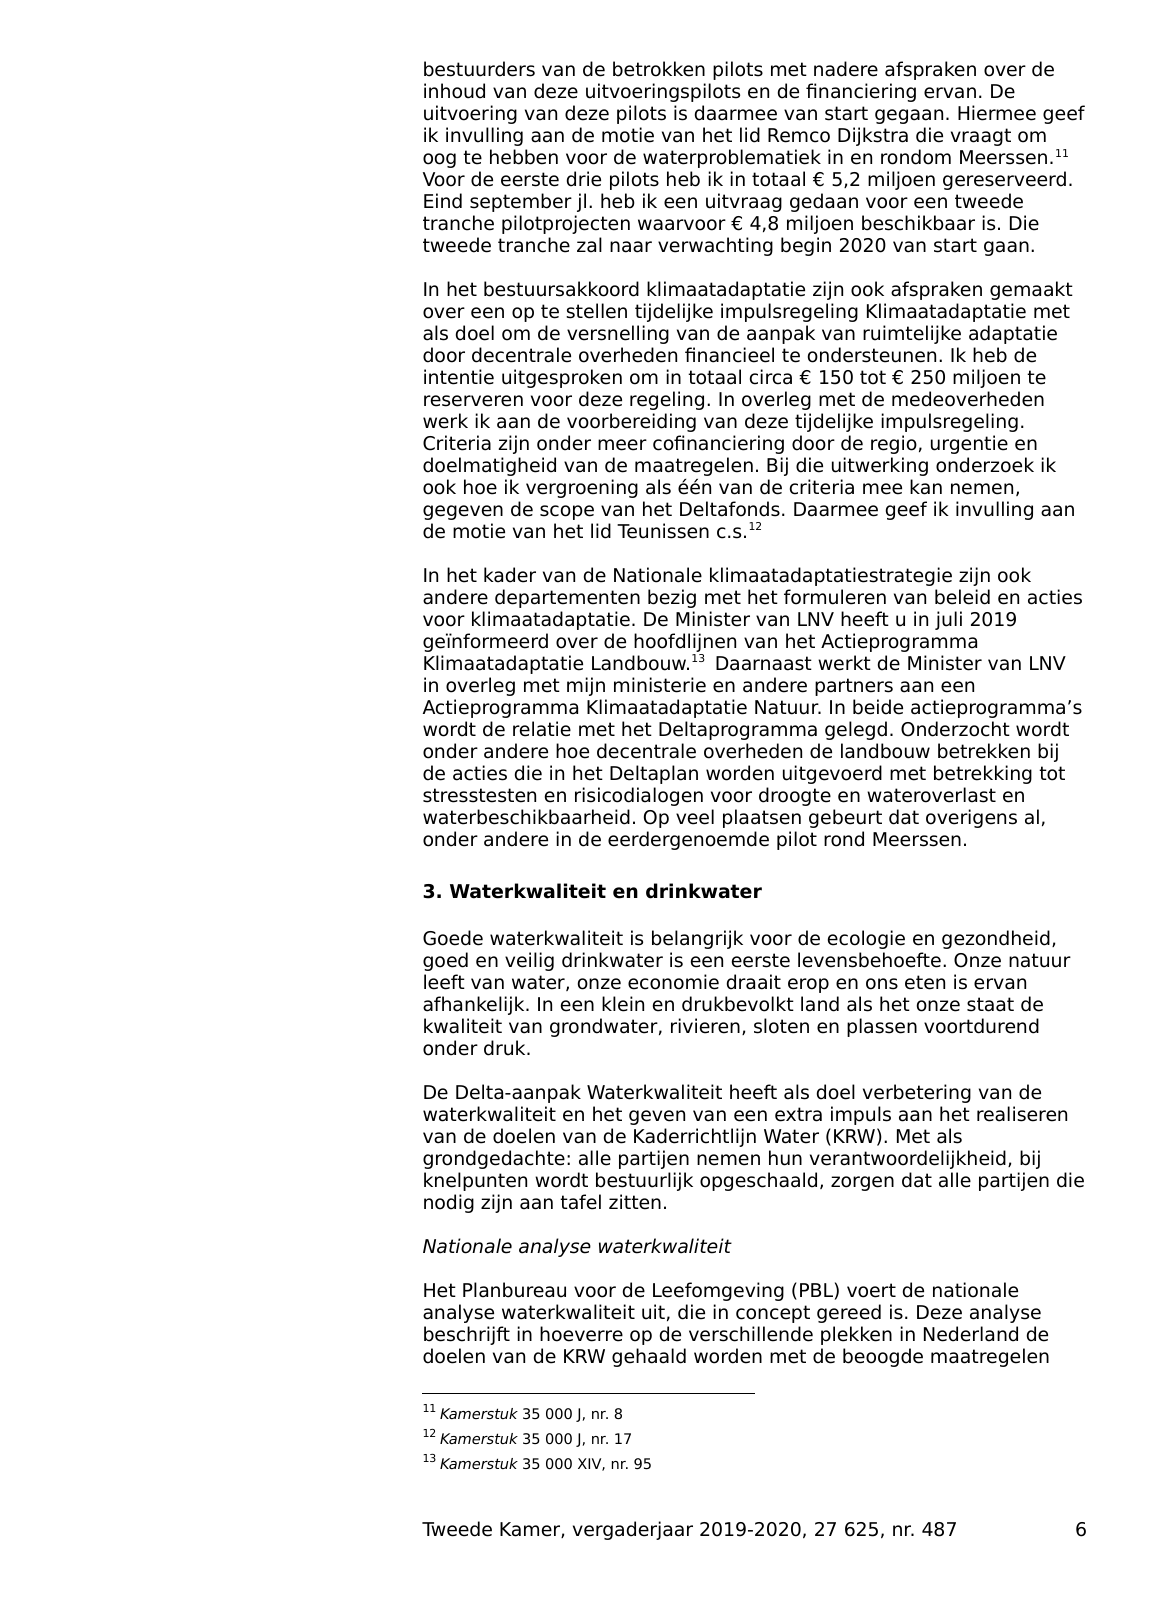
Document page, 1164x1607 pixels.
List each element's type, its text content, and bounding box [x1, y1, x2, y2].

subtitle 3. Waterkwaliteit en drinkwater [422, 881, 1087, 903]
text Kamerstuk 35 000 XIV, nr. 95 [422, 1452, 1087, 1474]
text De Delta-aanpak Waterkwaliteit heeft als doel verbetering van de waterkwaliteit en het geven van een extra impuls aan het realiseren van de doelen van de Kaderrichtlijn Water (KRW). Met als grondgedachte: alle partijen nemen hun verantwoordelijkheid, bij knelpunten wordt bestuurlijk opgeschaald, zorgen dat alle partijen die nodig zijn aan tafel zitten. [422, 1082, 1087, 1214]
text Kamerstuk 35 000 J, nr. 8 [422, 1402, 1087, 1424]
subtitle Nationale analyse waterkwaliteit [422, 1236, 1087, 1258]
text In het kader van de Nationale klimaatadaptatiestrategie zijn ook andere departementen bezig met het formuleren van beleid en acties voor klimaatadaptatie. De Minister van LNV heeft u in juli 2019 geïnformeerd over de hoofdlijnen van het Actieprogramma Klimaatadaptatie Landbouw. Daarnaast werkt de Minister van LNV in overleg met mijn ministerie en andere partners aan een Actieprogramma Klimaatadaptatie Natuur. In beide actieprogramma’s wordt de relatie met het Deltaprogramma gelegd. Onderzocht wordt onder andere hoe decentrale overheden de landbouw betrekken bij de acties die in het Deltaplan worden uitgevoerd met betrekking tot stresstesten en risicodialogen voor droogte en wateroverlast en waterbeschikbaarheid. Op veel plaatsen gebeurt dat overigens al, onder andere in de eerdergenoemde pilot rond Meerssen. [422, 565, 1087, 851]
text bestuurders van de betrokken pilots met nadere afspraken over de inhoud van deze uitvoeringspilots en de financiering ervan. De uitvoering van deze pilots is daarmee van start gegaan. Hiermee geef ik invulling aan de motie van het lid Remco Dijkstra die vraagt om oog te hebben voor de waterproblematiek in en rondom Meerssen. Voor de eerste drie pilots heb ik in totaal € 5,2 miljoen gereserveerd. Eind september jl. heb ik een uitvraag gedaan voor een tweede tranche pilotprojecten waarvoor € 4,8 miljoen beschikbaar is. Die tweede tranche zal naar verwachting begin 2020 van start gaan. [422, 59, 1087, 257]
text In het bestuursakkoord klimaatadaptatie zijn ook afspraken gemaakt over een op te stellen tijdelijke impulsregeling Klimaatadaptatie met als doel om de versnelling van de aanpak van ruimtelijke adaptatie door decentrale overheden financieel te ondersteunen. Ik heb de intentie uitgesproken om in totaal circa € 150 tot € 250 miljoen te reserveren voor deze regeling. In overleg met de medeoverheden werk ik aan de voorbereiding van deze tijdelijke impulsregeling. Criteria zijn onder meer cofinanciering door de regio, urgentie en doelmatigheid van de maatregelen. Bij die uitwerking onderzoek ik ook hoe ik vergroening als één van de criteria mee kan nemen, gegeven de scope van het Deltafonds. Daarmee geef ik invulling aan de motie van het lid Teunissen c.s. [422, 279, 1087, 543]
text Het Planbureau voor de Leefomgeving (PBL) voert de nationale analyse waterkwaliteit uit, die in concept gereed is. Deze analyse beschrijft in hoeverre op de verschillende plekken in Nederland de doelen van de KRW gehaald worden met de beoogde maatregelen [422, 1280, 1087, 1368]
text Kamerstuk 35 000 J, nr. 17 [422, 1427, 1087, 1449]
text Goede waterkwaliteit is belangrijk voor de ecologie en gezondheid, goed en veilig drinkwater is een eerste levensbehoefte. Onze natuur leeft van water, onze economie draait erop en ons eten is ervan afhankelijk. In een klein en drukbevolkt land als het onze staat de kwaliteit van grondwater, rivieren, sloten en plassen voortdurend onder druk. [422, 928, 1087, 1059]
